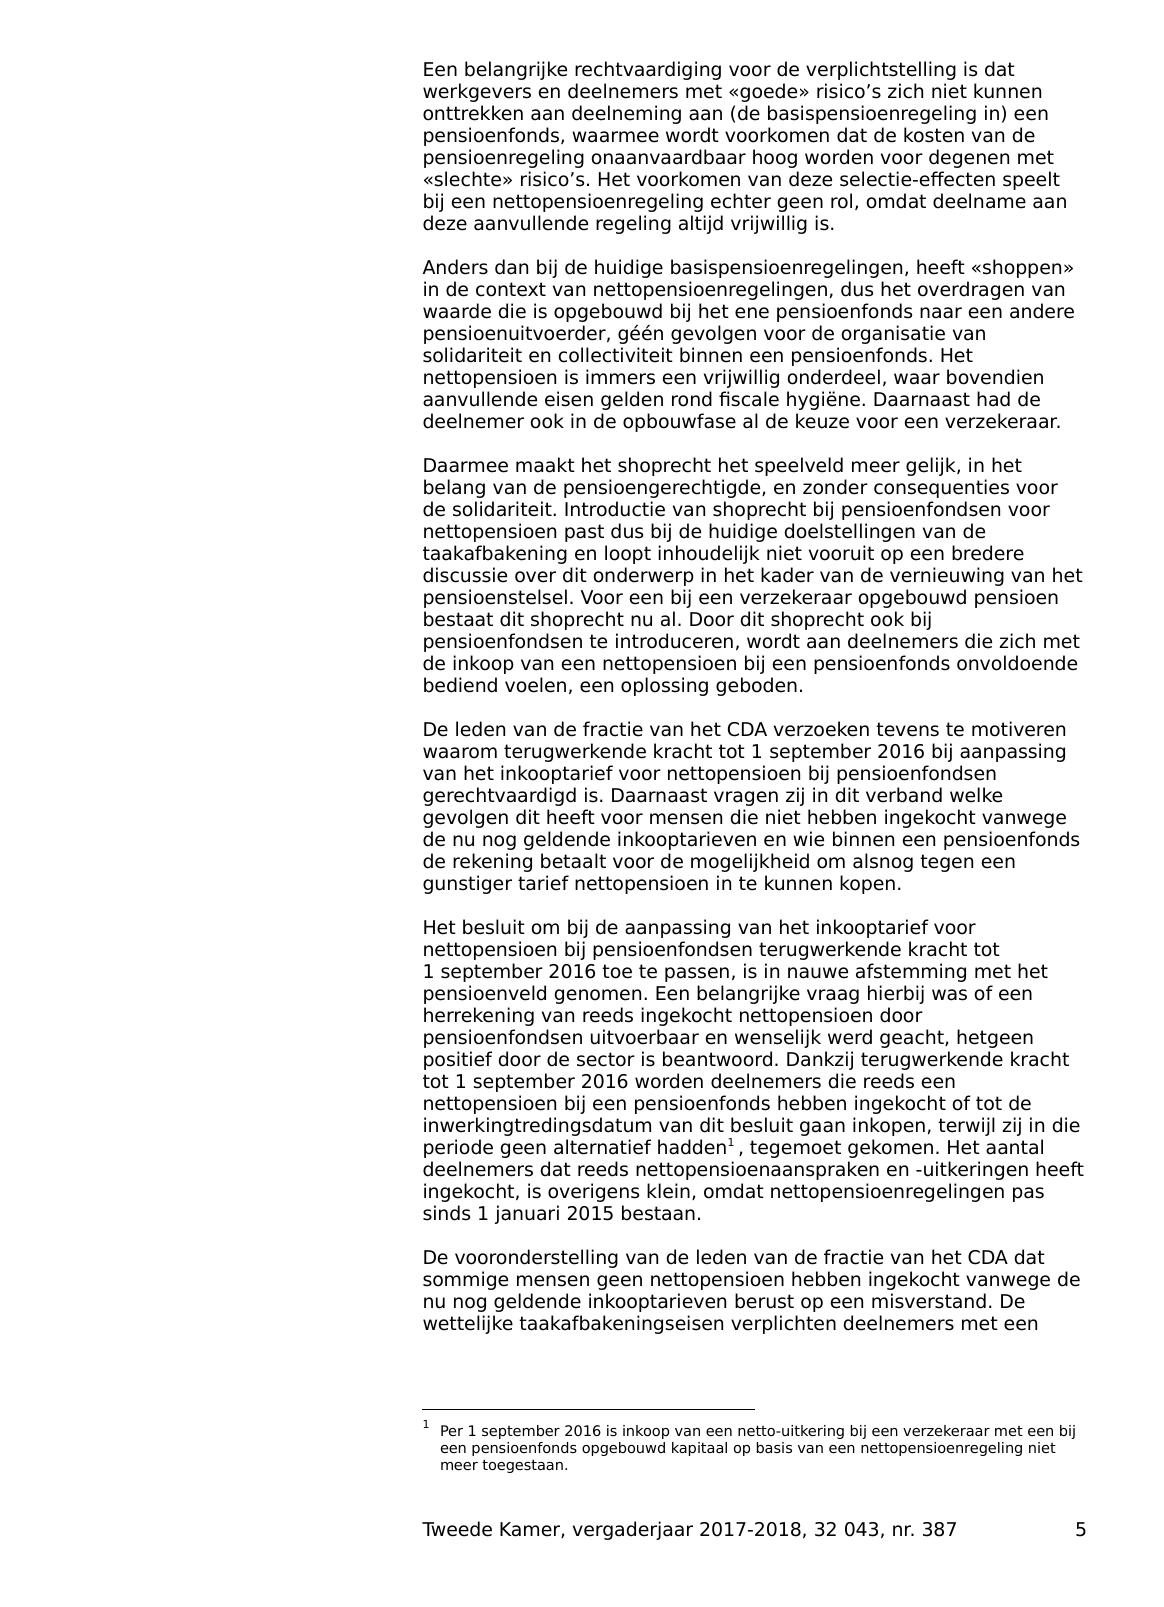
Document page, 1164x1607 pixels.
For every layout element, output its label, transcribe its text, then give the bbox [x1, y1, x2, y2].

text De leden van de fractie van het CDA verzoeken tevens te motiveren waarom terugwerkende kracht tot 1 september 2016 bij aanpassing van het inkooptarief voor nettopensioen bij pensioenfondsen gerechtvaardigd is. Daarnaast vragen zij in dit verband welke gevolgen dit heeft voor mensen die niet hebben ingekocht vanwege de nu nog geldende inkooptarieven en wie binnen een pensioenfonds de rekening betaalt voor de mogelijkheid om alsnog tegen een gunstiger tarief nettopensioen in te kunnen kopen. [422, 719, 1087, 895]
text Per 1 september 2016 is inkoop van een netto-uitkering bij een verzekeraar met een bij een pensioenfonds opgebouwd kapitaal op basis van een nettopensioenregeling niet meer toegestaan. [422, 1418, 1087, 1474]
text Anders dan bij de huidige basispensioenregelingen, heeft «shoppen» in de context van nettopensioenregelingen, dus het overdragen van waarde die is opgebouwd bij het ene pensioenfonds naar een andere pensioenuitvoerder, géén gevolgen voor de organisatie van solidariteit en collectiviteit binnen een pensioenfonds. Het nettopensioen is immers een vrijwillig onderdeel, waar bovendien aanvullende eisen gelden rond fiscale hygiëne. Daarnaast had de deelnemer ook in de opbouwfase al de keuze voor een verzekeraar. [422, 257, 1087, 433]
text Het besluit om bij de aanpassing van het inkooptarief voor nettopensioen bij pensioenfondsen terugwerkende kracht tot 1 september 2016 toe te passen, is in nauwe afstemming met het pensioenveld genomen. Een belangrijke vraag hierbij was of een herrekening van reeds ingekocht nettopensioen door pensioenfondsen uitvoerbaar en wenselijk werd geacht, hetgeen positief door de sector is beantwoord. Dankzij terugwerkende kracht tot 1 september 2016 worden deelnemers die reeds een nettopensioen bij een pensioenfonds hebben ingekocht of tot de inwerkingtredingsdatum van dit besluit gaan inkopen, terwijl zij in die periode geen alternatief hadden, tegemoet gekomen. Het aantal deelnemers dat reeds nettopensioenaanspraken en -uitkeringen heeft ingekocht, is overigens klein, omdat nettopensioenregelingen pas sinds 1 januari 2015 bestaan. [422, 917, 1087, 1225]
text Een belangrijke rechtvaardiging voor de verplichtstelling is dat werkgevers en deelnemers met «goede» risico’s zich niet kunnen onttrekken aan deelneming aan (de basispensioenregeling in) een pensioenfonds, waarmee wordt voorkomen dat de kosten van de pensioenregeling onaanvaardbaar hoog worden voor degenen met «slechte» risico’s. Het voorkomen van deze selectie-effecten speelt bij een nettopensioenregeling echter geen rol, omdat deelname aan deze aanvullende regeling altijd vrijwillig is. [422, 59, 1087, 235]
text De vooronderstelling van de leden van de fractie van het CDA dat sommige mensen geen nettopensioen hebben ingekocht vanwege de nu nog geldende inkooptarieven berust op een misverstand. De wettelijke taakafbakeningseisen verplichten deelnemers met een [422, 1247, 1087, 1335]
text Daarmee maakt het shoprecht het speelveld meer gelijk, in het belang van de pensioengerechtigde, en zonder consequenties voor de solidariteit. Introductie van shoprecht bij pensioenfondsen voor nettopensioen past dus bij de huidige doelstellingen van de taakafbakening en loopt inhoudelijk niet vooruit op een bredere discussie over dit onderwerp in het kader van de vernieuwing van het pensioenstelsel. Voor een bij een verzekeraar opgebouwd pensioen bestaat dit shoprecht nu al. Door dit shoprecht ook bij pensioenfondsen te introduceren, wordt aan deelnemers die zich met de inkoop van een nettopensioen bij een pensioenfonds onvoldoende bediend voelen, een oplossing geboden. [422, 455, 1087, 697]
